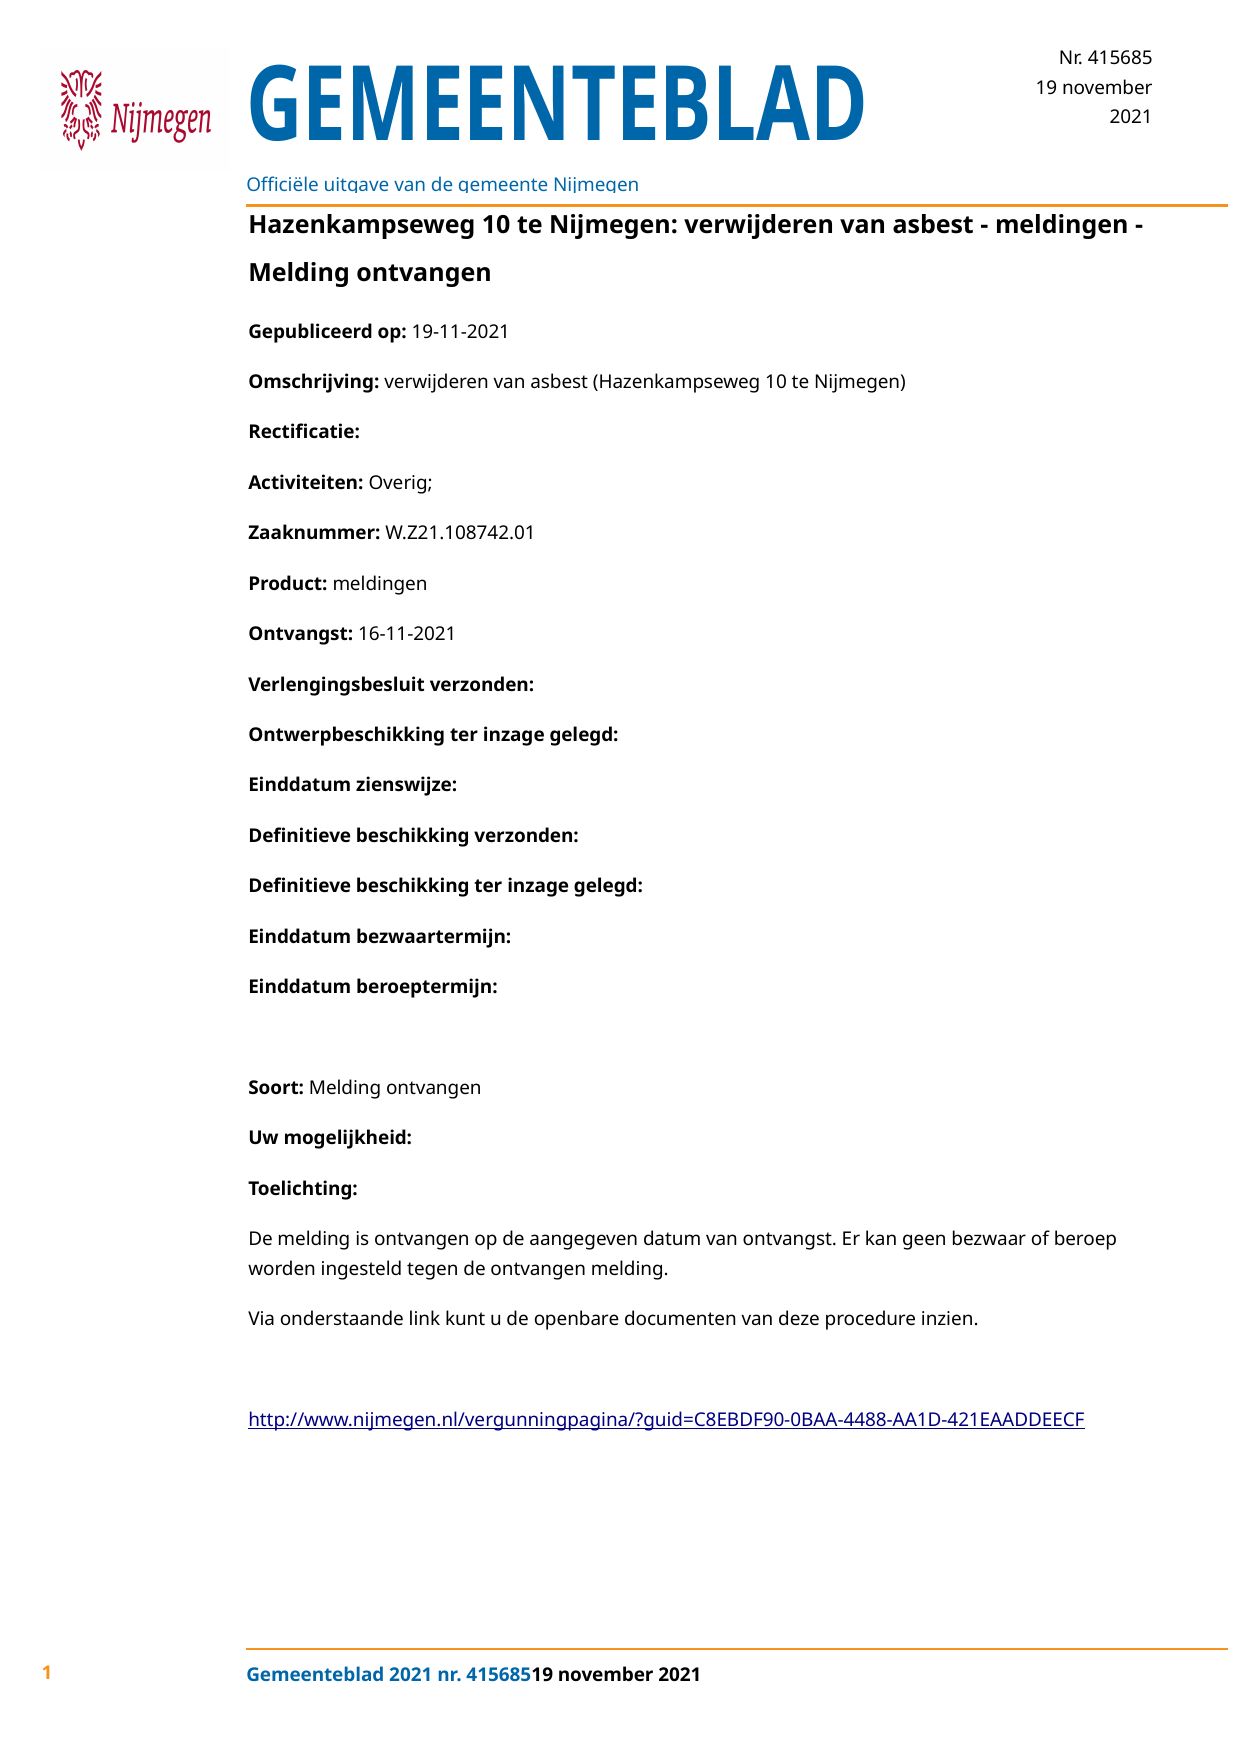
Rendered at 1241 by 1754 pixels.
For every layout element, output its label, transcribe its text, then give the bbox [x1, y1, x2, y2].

text Activiteiten: Overig; [248, 469, 1152, 495]
text Verlengingsbesluit verzonden: [248, 671, 1152, 697]
text Via onderstaande link kunt u de openbare documenten van deze procedure inzien. [248, 1305, 1152, 1331]
picture [41, 47, 231, 172]
text Ontvangst: 16-11-2021 [248, 620, 1152, 646]
text Toelichting: [248, 1175, 1152, 1201]
text Omschrijving: verwijderen van asbest (Hazenkampseweg 10 te Nijmegen) [248, 368, 1152, 394]
text Definitieve beschikking ter inzage gelegd: [248, 872, 1152, 898]
text Einddatum beroeptermijn: [248, 973, 1152, 999]
text Rectificatie: [248, 419, 1152, 444]
text Zaaknummer: W.Z21.108742.01 [248, 519, 1152, 545]
text Uw mogelijkheid: [248, 1124, 1152, 1150]
text Soort: Melding ontvangen [248, 1074, 1152, 1100]
text Einddatum bezwaartermijn: [248, 923, 1152, 949]
text Hazenkampseweg 10 te Nijmegen: verwijderen van asbest - meldingen - Melding ontvangen [248, 207, 1152, 288]
text Ontwerpbeschikking ter inzage gelegd: [248, 721, 1152, 747]
text Definitieve beschikking verzonden: [248, 822, 1152, 848]
text De melding is ontvangen op de aangegeven datum van ontvangst. Er kan geen bezwaar of beroep worden ingesteld tegen de ontvangen melding. [248, 1225, 1152, 1281]
text Einddatum zienswijze: [248, 772, 1152, 797]
text Gepubliceerd op: 19-11-2021 [248, 318, 1152, 344]
text http://www.nijmegen.nl/vergunningpagina/?guid=C8EBDF90-0BAA-4488-AA1D-421EAADDEECF [248, 1406, 1152, 1432]
text Product: meldingen [248, 570, 1152, 596]
